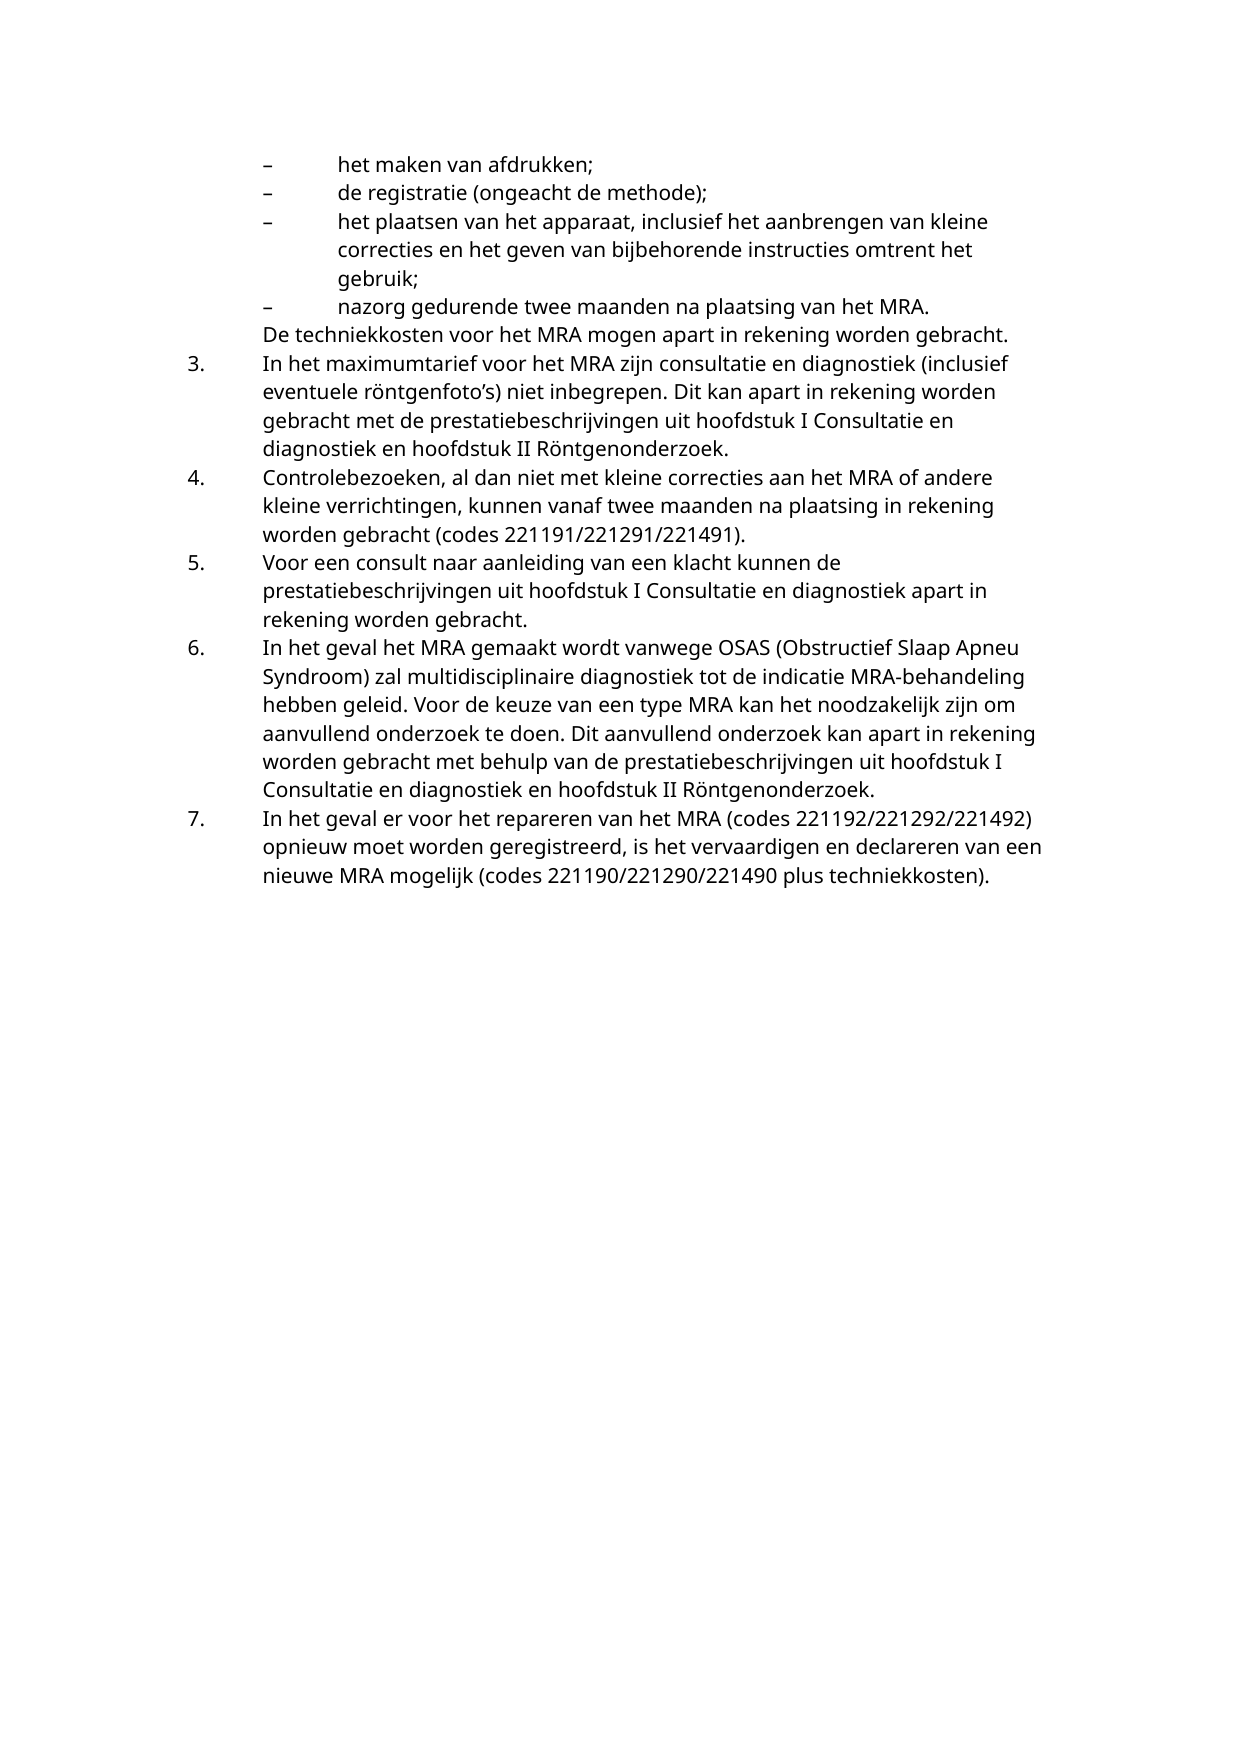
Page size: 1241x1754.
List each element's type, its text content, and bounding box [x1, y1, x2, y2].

list het plaatsen van het apparaat, inclusief het aanbrengen van kleine correcties en het geven van bijbehorende instructies omtrent het gebruik; [262, 207, 1053, 292]
list In het geval er voor het repareren van het MRA (codes 221192/221292/221492) opnieuw moet worden geregistreerd, is het vervaardigen en declareren van een nieuwe MRA mogelijk (codes 221190/221290/221490 plus techniekkosten). [187, 804, 1053, 889]
list het maken van afdrukken; [262, 150, 1053, 178]
list In het maximumtarief voor het MRA zijn consultatie en diagnostiek (inclusief eventuele röntgenfoto’s) niet inbegrepen. Dit kan apart in rekening worden gebracht met de prestatiebeschrijvingen uit hoofdstuk I Consultatie en diagnostiek en hoofdstuk II Röntgenonderzoek. [187, 349, 1053, 463]
list In het geval het MRA gemaakt wordt vanwege OSAS (Obstructief Slaap Apneu Syndroom) zal multidisciplinaire diagnostiek tot de indicatie MRA-behandeling hebben geleid. Voor de keuze van een type MRA kan het noodzakelijk zijn om aanvullend onderzoek te doen. Dit aanvullend onderzoek kan apart in rekening worden gebracht met behulp van de prestatiebeschrijvingen uit hoofdstuk I Consultatie en diagnostiek en hoofdstuk II Röntgenonderzoek. [187, 633, 1053, 804]
list nazorg gedurende twee maanden na plaatsing van het MRA. [262, 292, 1053, 321]
list de registratie (ongeacht de methode); [262, 178, 1053, 207]
list Controlebezoeken, al dan niet met kleine correcties aan het MRA of andere kleine verrichtingen, kunnen vanaf twee maanden na plaatsing in rekening worden gebracht (codes 221191/221291/221491). [187, 463, 1053, 548]
list De techniekkosten voor het MRA mogen apart in rekening worden gebracht. [187, 321, 1053, 349]
list Voor een consult naar aanleiding van een klacht kunnen de prestatiebeschrijvingen uit hoofdstuk I Consultatie en diagnostiek apart in rekening worden gebracht. [187, 548, 1053, 633]
